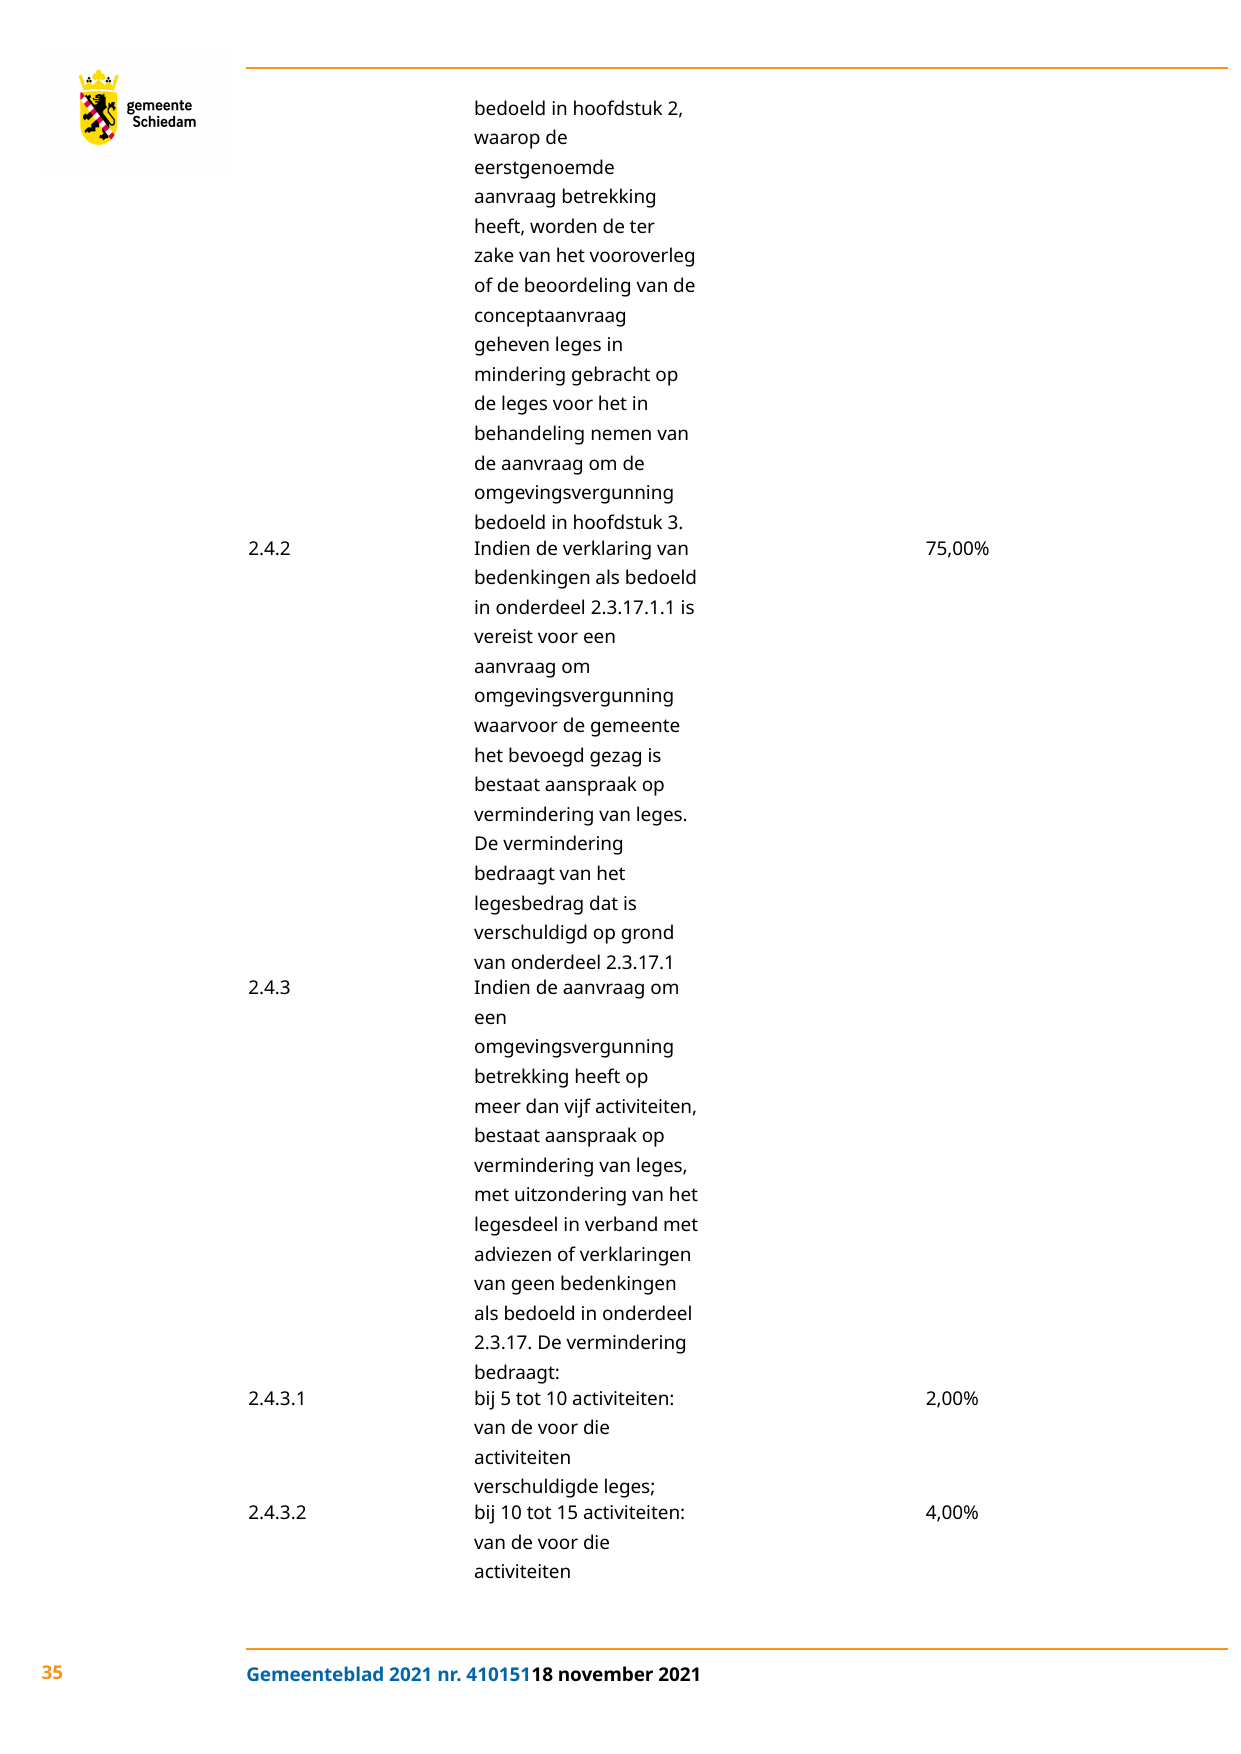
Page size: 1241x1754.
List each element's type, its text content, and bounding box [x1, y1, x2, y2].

table_cell 2.4.3 [248, 975, 474, 1385]
table_cell [248, 95, 474, 535]
table_cell [926, 975, 1152, 1385]
table_cell [700, 975, 926, 1385]
table_cell 75,00% [926, 535, 1152, 974]
table_cell 2.4.2 [248, 535, 474, 974]
table_cell Indien de aanvraag om een omgevingsvergunning betrekking heeft op meer dan vijf activiteiten, bestaat aanspraak op vermindering van leges, met uitzondering van het legesdeel in verband met adviezen of verklaringen van geen bedenkingen als bedoeld in onderdeel 2.3.17. De vermindering bedraagt: [474, 975, 700, 1385]
table_cell [926, 95, 1152, 535]
table_cell 2.4.3.2 [248, 1499, 474, 1584]
table_cell Indien de verklaring van bedenkingen als bedoeld in onderdeel 2.3.17.1.1 is vereist voor een aanvraag om omgevingsvergunning waarvoor de gemeente het bevoegd gezag is bestaat aanspraak op vermindering van leges. De vermindering bedraagt van het legesbedrag dat is verschuldigd op grond van onderdeel 2.3.17.1 [474, 535, 700, 974]
table_cell bij 10 tot 15 activiteiten: van de voor die activiteiten [474, 1499, 700, 1584]
table_cell [700, 95, 926, 535]
table_cell 4,00% [926, 1499, 1152, 1584]
table_cell 2.4.3.1 [248, 1385, 474, 1499]
table_cell 2,00% [926, 1385, 1152, 1499]
table_cell [700, 1499, 926, 1584]
table_cell bedoeld in hoofdstuk 2, waarop de eerstgenoemde aanvraag betrekking heeft, worden de ter zake van het vooroverleg of de beoordeling van de conceptaanvraag geheven leges in mindering gebracht op de leges voor het in behandeling nemen van de aanvraag om de omgevingsvergunning bedoeld in hoofdstuk 3. [474, 95, 700, 535]
picture [41, 47, 231, 172]
table_cell [700, 535, 926, 974]
table_cell bij 5 tot 10 activiteiten: van de voor die activiteiten verschuldigde leges; [474, 1385, 700, 1499]
table_cell [700, 1385, 926, 1499]
